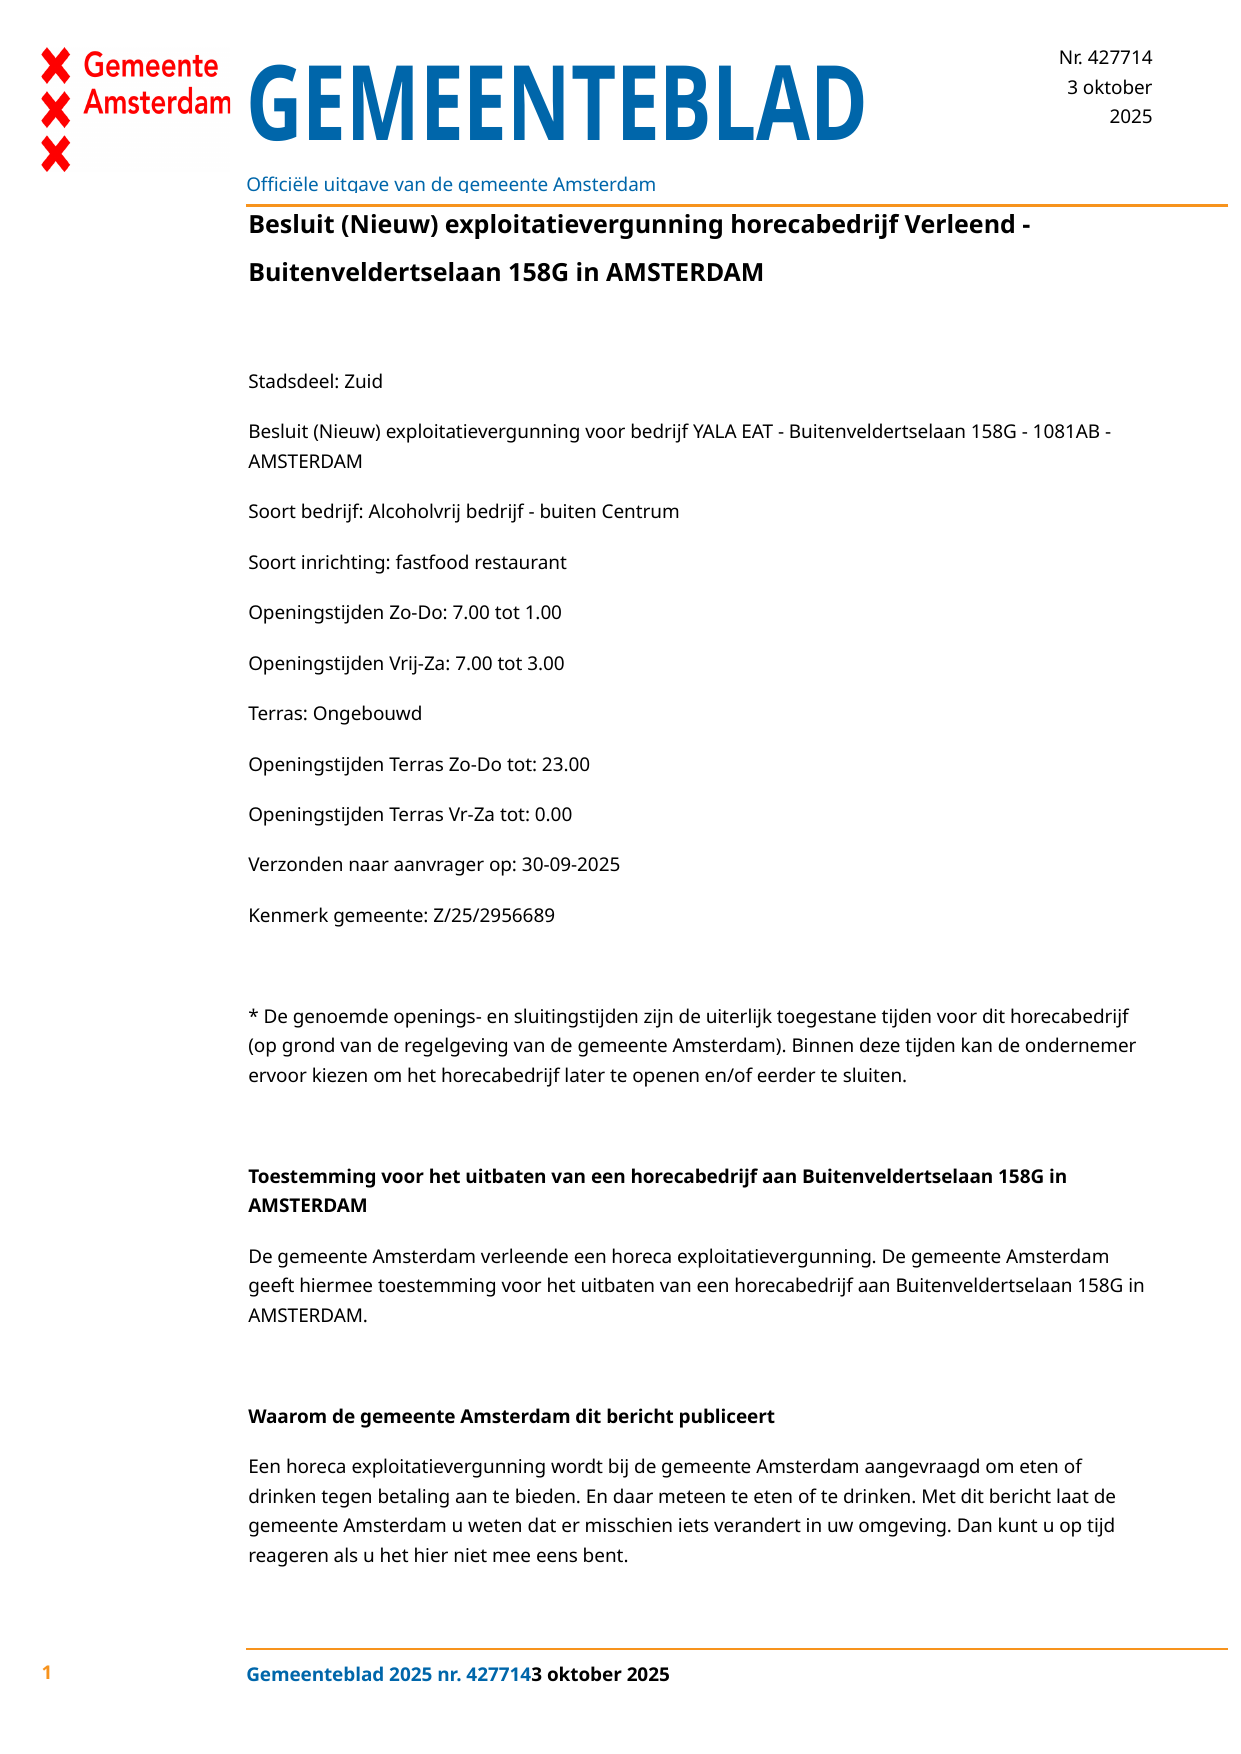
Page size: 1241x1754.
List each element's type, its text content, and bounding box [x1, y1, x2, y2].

text Openingstijden Terras Zo-Do tot: 23.00 [248, 751, 1152, 777]
text Besluit (Nieuw) exploitatievergunning voor bedrijf YALA EAT - Buitenveldertselaan 158G - 1081AB - AMSTERDAM [248, 419, 1152, 474]
text Soort bedrijf: Alcoholvrij bedrijf - buiten Centrum [248, 499, 1152, 524]
text De gemeente Amsterdam verleende een horeca exploitatievergunning. De gemeente Amsterdam geeft hiermee toestemming voor het uitbaten van een horecabedrijf aan Buitenveldertselaan 158G in AMSTERDAM. [248, 1243, 1152, 1328]
text Besluit (Nieuw) exploitatievergunning horecabedrijf Verleend - Buitenveldertselaan 158G in AMSTERDAM [248, 207, 1152, 288]
text Openingstijden Terras Vr-Za tot: 0.00 [248, 801, 1152, 827]
text Terras: Ongebouwd [248, 700, 1152, 726]
text Openingstijden Vrij-Za: 7.00 tot 3.00 [248, 650, 1152, 676]
text Kenmerk gemeente: Z/25/2956689 [248, 902, 1152, 928]
text Openingstijden Zo-Do: 7.00 tot 1.00 [248, 599, 1152, 625]
text Waarom de gemeente Amsterdam dit bericht publiceert [248, 1403, 1152, 1429]
text * De genoemde openings- en sluitingstijden zijn de uiterlijk toegestane tijden voor dit horecabedrijf (op grond van de regelgeving van de gemeente Amsterdam). Binnen deze tijden kan de ondernemer ervoor kiezen om het horecabedrijf later te openen en/of eerder te sluiten. [248, 1003, 1152, 1088]
text Stadsdeel: Zuid [248, 368, 1152, 394]
picture [41, 47, 231, 172]
text Toestemming voor het uitbaten van een horecabedrijf aan Buitenveldertselaan 158G in AMSTERDAM [248, 1163, 1152, 1218]
text Verzonden naar aanvrager op: 30-09-2025 [248, 852, 1152, 877]
text Soort inrichting: fastfood restaurant [248, 549, 1152, 575]
text Een horeca exploitatievergunning wordt bij de gemeente Amsterdam aangevraagd om eten of drinken tegen betaling aan te bieden. En daar meteen te eten of te drinken. Met dit bericht laat de gemeente Amsterdam u weten dat er misschien iets verandert in uw omgeving. Dan kunt u op tijd reageren als u het hier niet mee eens bent. [248, 1453, 1152, 1568]
